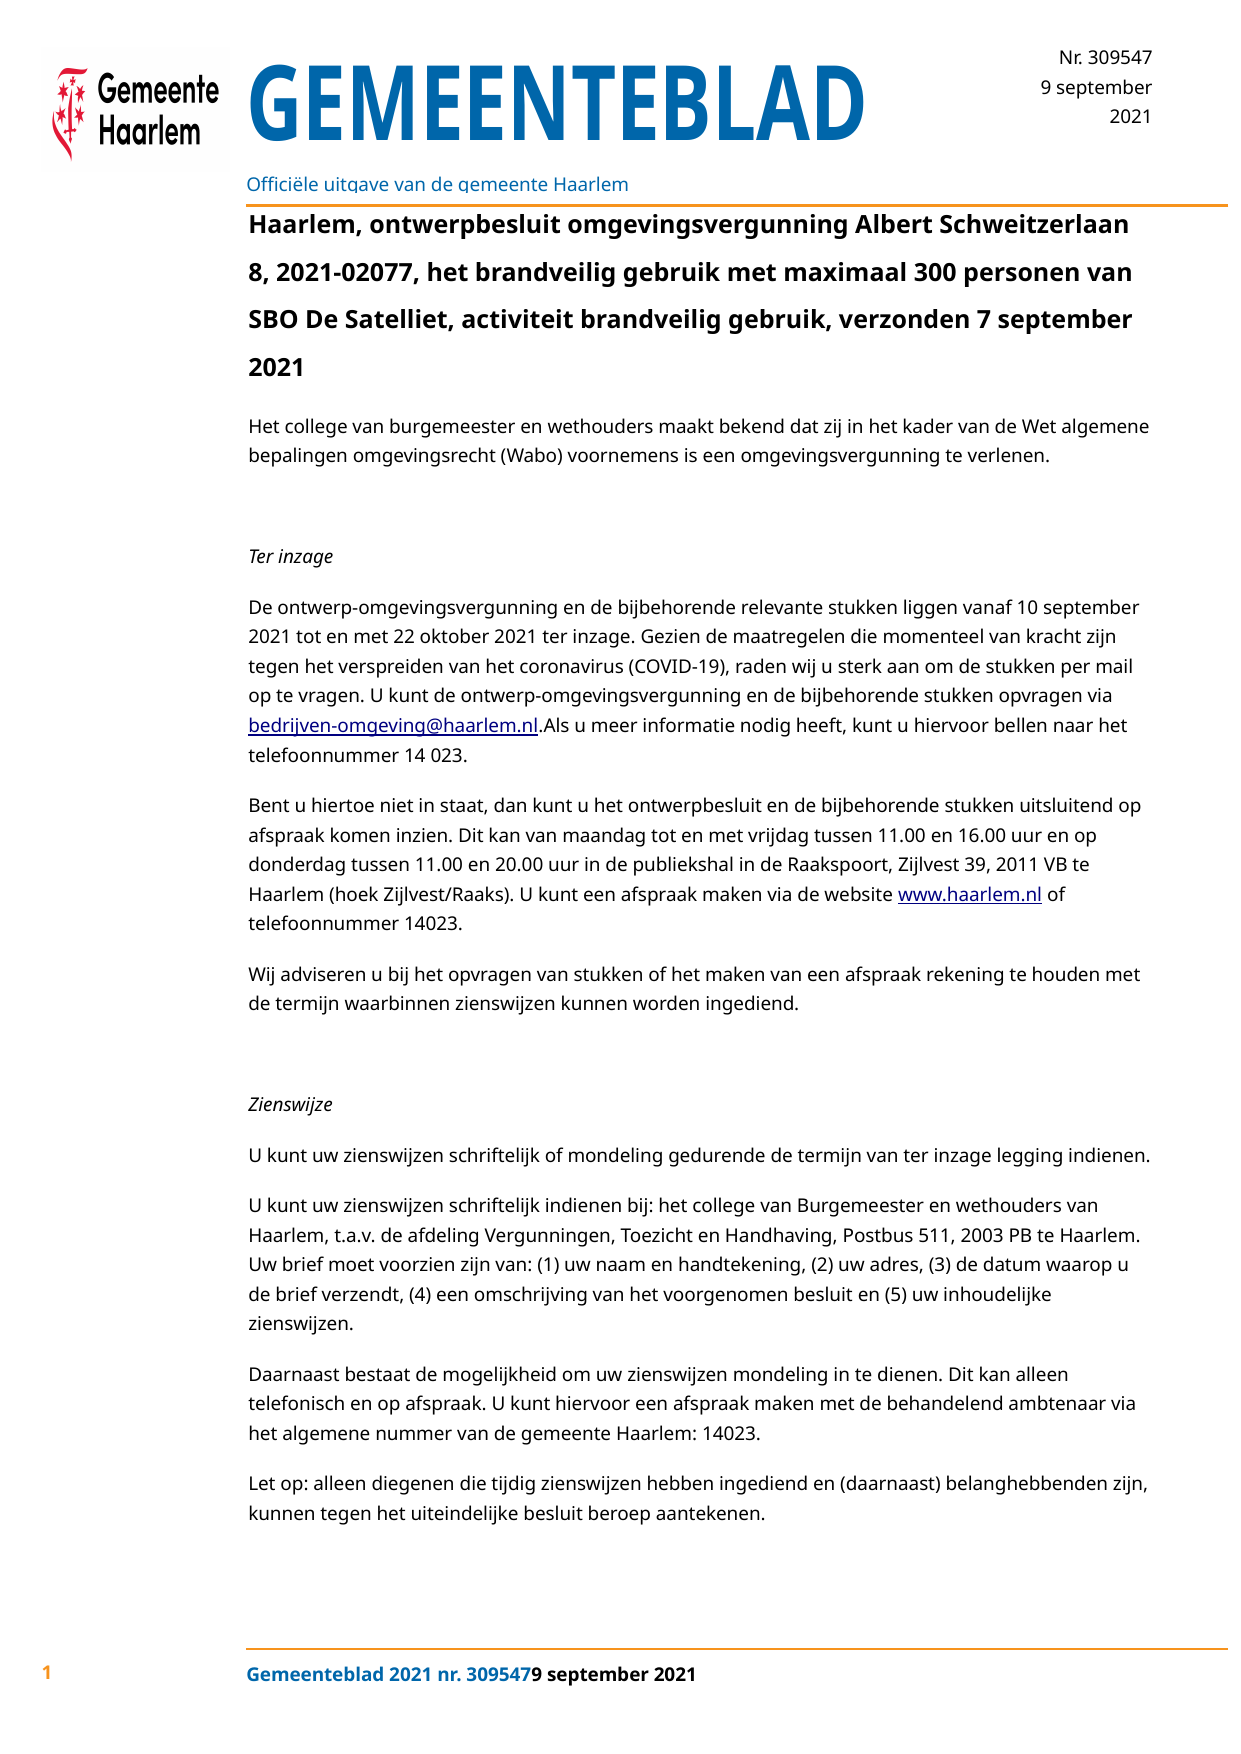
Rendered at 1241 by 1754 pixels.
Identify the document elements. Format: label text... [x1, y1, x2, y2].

text Daarnaast bestaat de mogelijkheid om uw zienswijzen mondeling in te dienen. Dit kan alleen telefonisch en op afspraak. U kunt hiervoor een afspraak maken met de behandelend ambtenaar via het algemene nummer van de gemeente Haarlem: 14023. [248, 1361, 1152, 1446]
text U kunt uw zienswijzen schriftelijk of mondeling gedurende de termijn van ter inzage legging indienen. [248, 1142, 1152, 1168]
text Zienswijze [248, 1091, 1152, 1117]
text Ter inzage [248, 543, 1152, 569]
text Het college van burgemeester en wethouders maakt bekend dat zij in het kader van de Wet algemene bepalingen omgevingsrecht (Wabo) voornemens is een omgevingsvergunning te verlenen. [248, 413, 1152, 468]
text Haarlem, ontwerpbesluit omgevingsvergunning Albert Schweitzerlaan 8, 2021-02077, het brandveilig gebruik met maximaal 300 personen van SBO De Satelliet, activiteit brandveilig gebruik, verzonden 7 september 2021 [248, 207, 1152, 384]
text U kunt uw zienswijzen schriftelijk indienen bij: het college van Burgemeester en wethouders van Haarlem, t.a.v. de afdeling Vergunningen, Toezicht en Handhaving, Postbus 511, 2003 PB te Haarlem. Uw brief moet voorzien zijn van: (1) uw naam en handtekening, (2) uw adres, (3) de datum waarop u de brief verzendt, (4) een omschrijving van het voorgenomen besluit en (5) uw inhoudelijke zienswijzen. [248, 1192, 1152, 1336]
text Bent u hiertoe niet in staat, dan kunt u het ontwerpbesluit en de bijbehorende stukken uitsluitend op afspraak komen inzien. Dit kan van maandag tot en met vrijdag tussen 11.00 en 16.00 uur en op donderdag tussen 11.00 en 20.00 uur in de publiekshal in de Raakspoort, Zijlvest 39, 2011 VB te Haarlem (hoek Zijlvest/Raaks). U kunt een afspraak maken via de website www.haarlem.nl of telefoonnummer 14023. [248, 792, 1152, 936]
text Let op: alleen diegenen die tijdig zienswijzen hebben ingediend en (daarnaast) belanghebbenden zijn, kunnen tegen het uiteindelijke besluit beroep aantekenen. [248, 1471, 1152, 1526]
picture [41, 47, 231, 172]
text Wij adviseren u bij het opvragen van stukken of het maken van een afspraak rekening te houden met de termijn waarbinnen zienswijzen kunnen worden ingediend. [248, 961, 1152, 1016]
text De ontwerp-omgevingsvergunning en de bijbehorende relevante stukken liggen vanaf 10 september 2021 tot en met 22 oktober 2021 ter inzage. Gezien de maatregelen die momenteel van kracht zijn tegen het verspreiden van het coronavirus (COVID-19), raden wij u sterk aan om de stukken per mail op te vragen. U kunt de ontwerp-omgevingsvergunning en de bijbehorende stukken opvragen via bedrijven-omgeving@haarlem.nl.Als u meer informatie nodig heeft, kunt u hiervoor bellen naar het telefoonnummer 14 023. [248, 594, 1152, 768]
